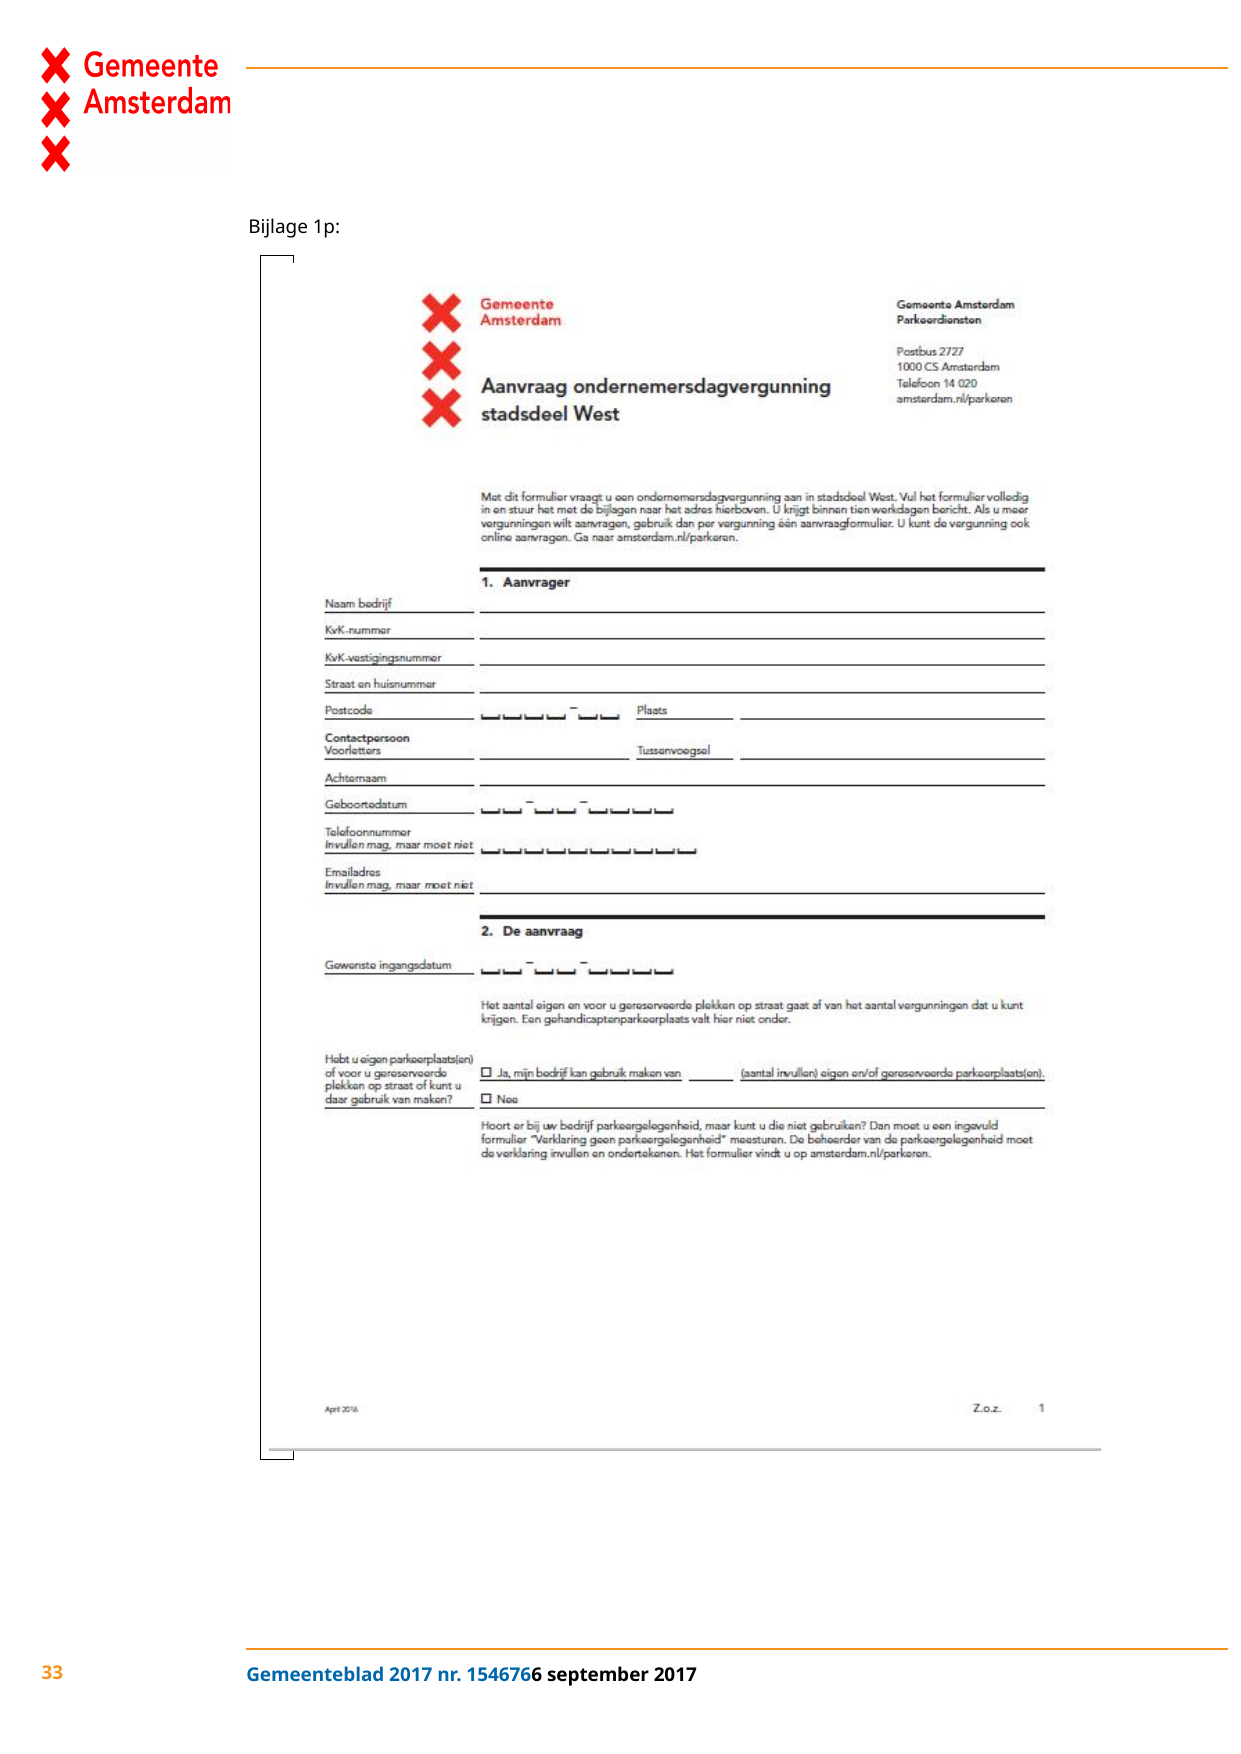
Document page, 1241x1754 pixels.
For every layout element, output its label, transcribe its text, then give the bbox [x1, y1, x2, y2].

picture [268, 263, 1102, 1451]
picture [41, 47, 231, 172]
text Bijlage 1p: [248, 213, 1152, 239]
